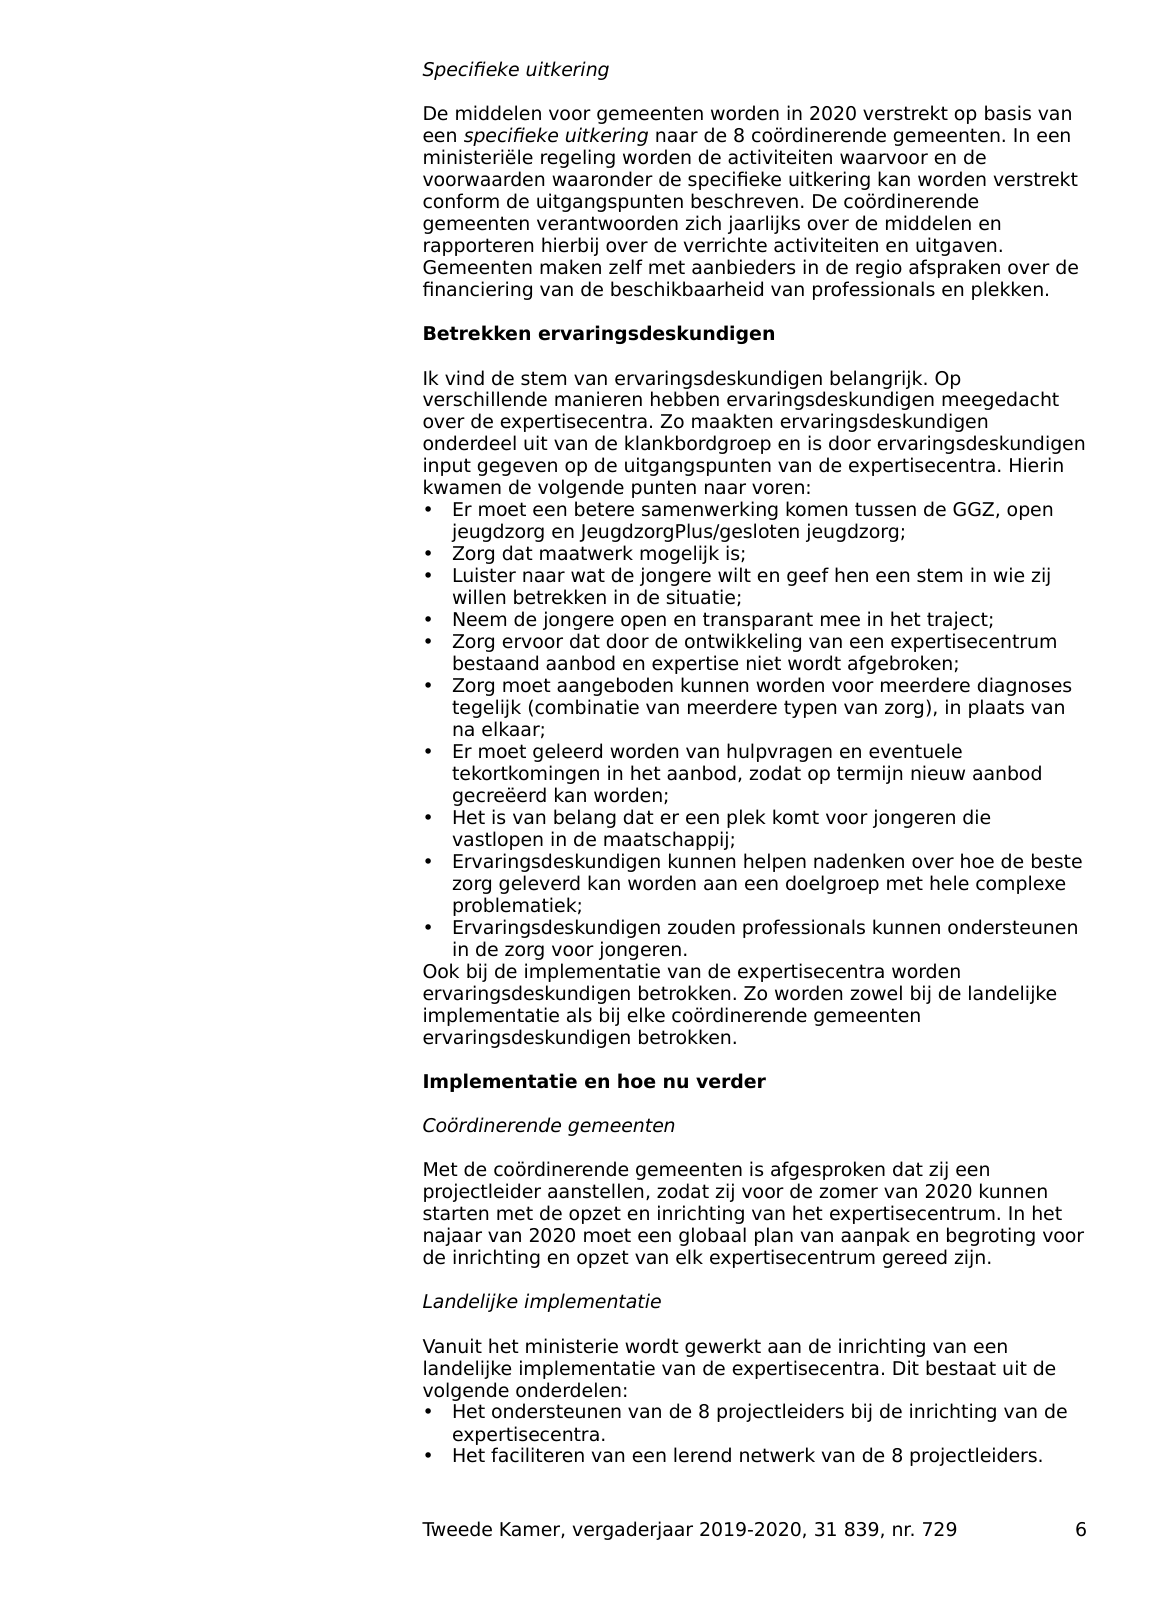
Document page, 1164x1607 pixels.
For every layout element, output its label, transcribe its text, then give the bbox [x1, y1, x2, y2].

text • Ervaringsdeskundigen zouden professionals kunnen ondersteunen in de zorg voor jongeren. [422, 917, 1087, 961]
text • Zorg dat maatwerk mogelijk is; [422, 543, 1087, 565]
text • Er moet geleerd worden van hulpvragen en eventuele tekortkomingen in het aanbod, zodat op termijn nieuw aanbod gecreëerd kan worden; [422, 741, 1087, 807]
text Ook bij de implementatie van de expertisecentra worden ervaringsdeskundigen betrokken. Zo worden zowel bij de landelijke implementatie als bij elke coördinerende gemeenten ervaringsdeskundigen betrokken. [422, 961, 1087, 1049]
text Ik vind de stem van ervaringsdeskundigen belangrijk. Op verschillende manieren hebben ervaringsdeskundigen meegedacht over de expertisecentra. Zo maakten ervaringsdeskundigen onderdeel uit van de klankbordgroep en is door ervaringsdeskundigen input gegeven op de uitgangspunten van de expertisecentra. Hierin kwamen de volgende punten naar voren: [422, 367, 1087, 499]
text • Zorg ervoor dat door de ontwikkeling van een expertisecentrum bestaand aanbod en expertise niet wordt afgebroken; [422, 631, 1087, 675]
text • Het ondersteunen van de 8 projectleiders bij de inrichting van de expertisecentra. [422, 1401, 1087, 1445]
text • Er moet een betere samenwerking komen tussen de GGZ, open jeugdzorg en JeugdzorgPlus/gesloten jeugdzorg; [422, 499, 1087, 543]
text • Het faciliteren van een lerend netwerk van de 8 projectleiders. [422, 1445, 1087, 1467]
text • Zorg moet aangeboden kunnen worden voor meerdere diagnoses tegelijk (combinatie van meerdere typen van zorg), in plaats van na elkaar; [422, 675, 1087, 741]
subtitle Landelijke implementatie [422, 1291, 1087, 1313]
text • Neem de jongere open en transparant mee in het traject; [422, 609, 1087, 631]
text • Luister naar wat de jongere wilt en geef hen een stem in wie zij willen betrekken in de situatie; [422, 565, 1087, 609]
text • Het is van belang dat er een plek komt voor jongeren die vastlopen in de maatschappij; [422, 807, 1087, 851]
subtitle Betrekken ervaringsdeskundigen [422, 323, 1087, 345]
subtitle Specifieke uitkering [422, 59, 1087, 81]
subtitle Implementatie en hoe nu verder [422, 1071, 1087, 1093]
text Vanuit het ministerie wordt gewerkt aan de inrichting van een landelijke implementatie van de expertisecentra. Dit bestaat uit de volgende onderdelen: [422, 1336, 1087, 1401]
text • Ervaringsdeskundigen kunnen helpen nadenken over hoe de beste zorg geleverd kan worden aan een doelgroep met hele complexe problematiek; [422, 851, 1087, 917]
subtitle Coördinerende gemeenten [422, 1115, 1087, 1137]
text De middelen voor gemeenten worden in 2020 verstrekt op basis van een specifieke uitkering naar de 8 coördinerende gemeenten. In een ministeriële regeling worden de activiteiten waarvoor en de voorwaarden waaronder de specifieke uitkering kan worden verstrekt conform de uitgangspunten beschreven. De coördinerende gemeenten verantwoorden zich jaarlijks over de middelen en rapporteren hierbij over de verrichte activiteiten en uitgaven. Gemeenten maken zelf met aanbieders in de regio afspraken over de financiering van de beschikbaarheid van professionals en plekken. [422, 103, 1087, 301]
text Met de coördinerende gemeenten is afgesproken dat zij een projectleider aanstellen, zodat zij voor de zomer van 2020 kunnen starten met de opzet en inrichting van het expertisecentrum. In het najaar van 2020 moet een globaal plan van aanpak en begroting voor de inrichting en opzet van elk expertisecentrum gereed zijn. [422, 1159, 1087, 1269]
